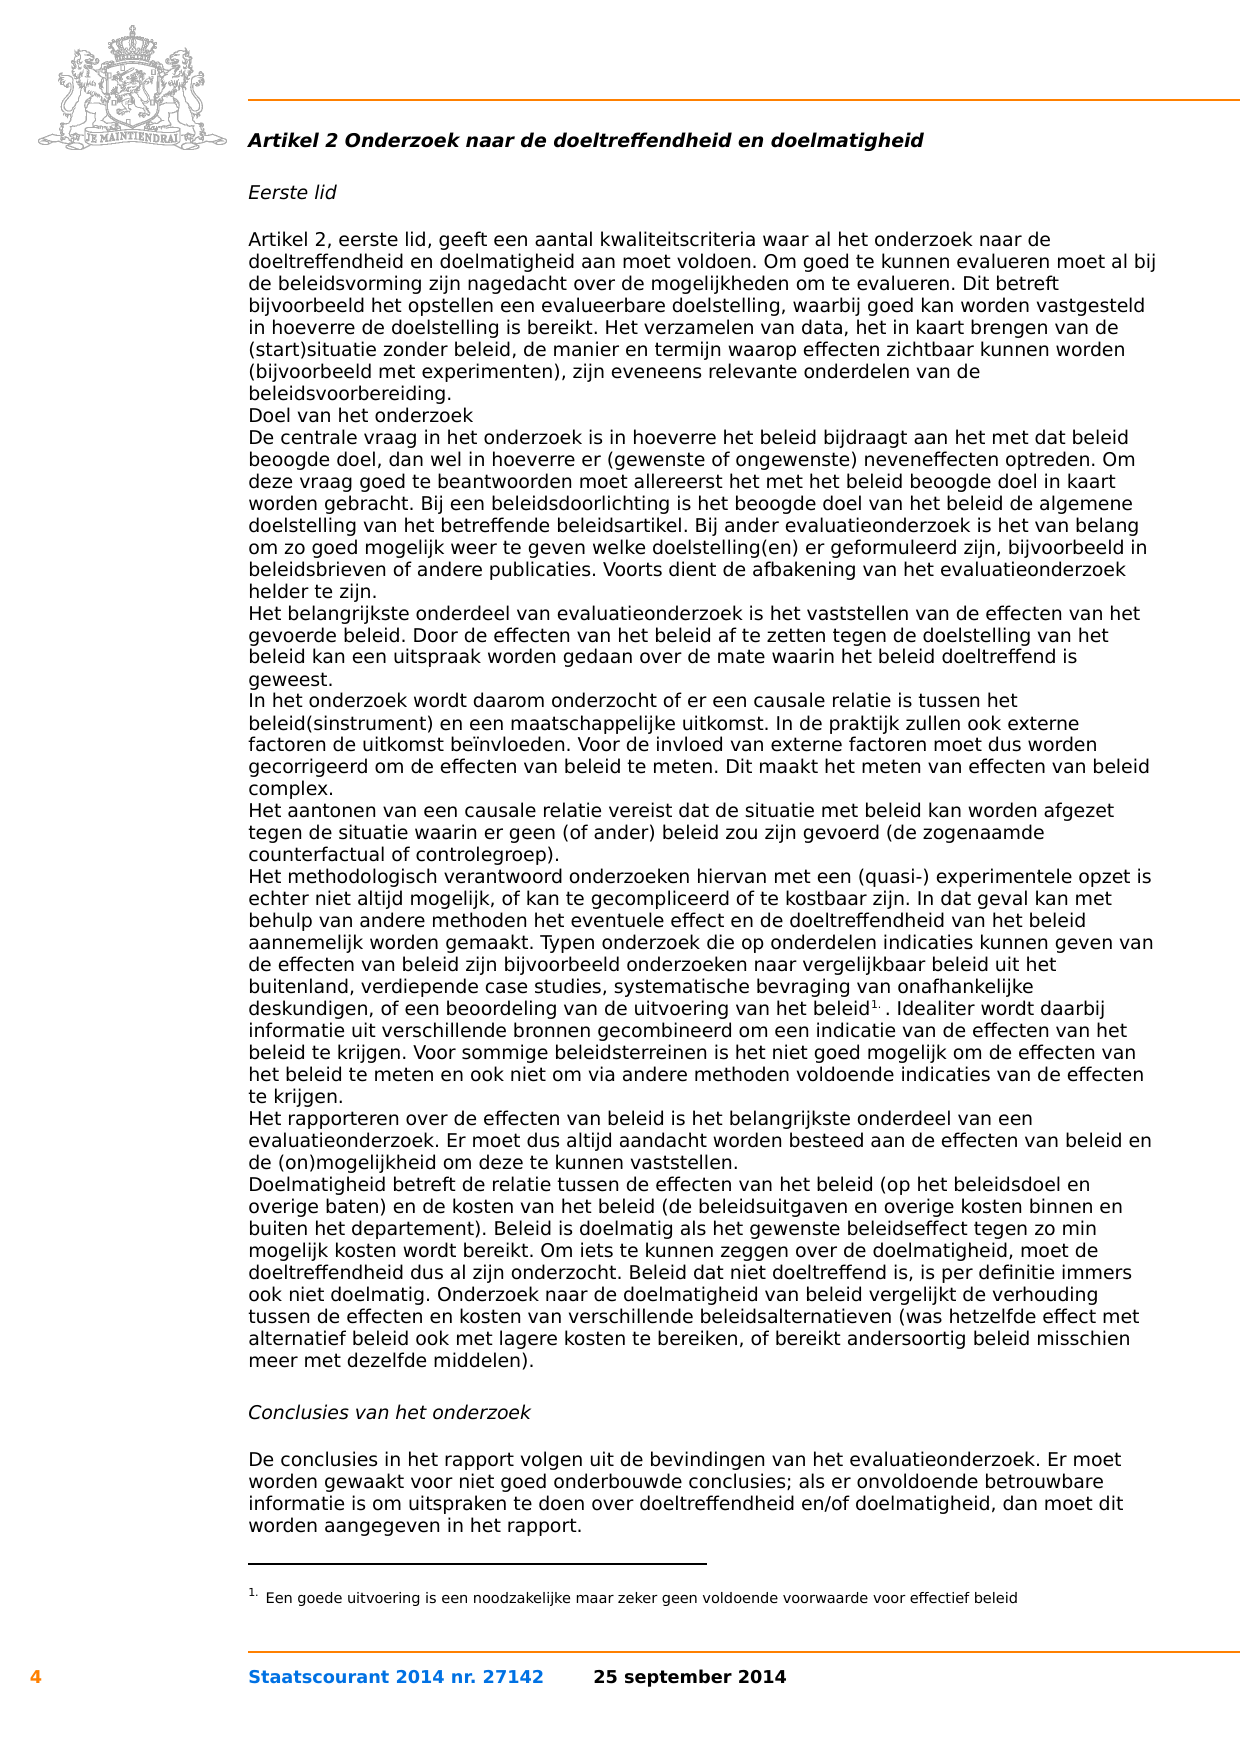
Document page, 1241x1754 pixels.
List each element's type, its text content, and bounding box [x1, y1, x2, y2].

text Het aantonen van een causale relatie vereist dat de situatie met beleid kan worden afgezet tegen de situatie waarin er geen (of ander) beleid zou zijn gevoerd (de zogenaamde counterfactual of controlegroep). [248, 800, 1163, 866]
subtitle Artikel 2 Onderzoek naar de doeltreffendheid en doelmatigheid [248, 130, 1163, 152]
subtitle Eerste lid [248, 182, 1163, 204]
text De conclusies in het rapport volgen uit de bevindingen van het evaluatieonderzoek. Er moet worden gewaakt voor niet goed onderbouwde conclusies; als er onvoldoende betrouwbare informatie is om uitspraken te doen over doeltreffendheid en/of doelmatigheid, dan moet dit worden aangegeven in het rapport. [248, 1449, 1163, 1537]
text Artikel 2, eerste lid, geeft een aantal kwaliteitscriteria waar al het onderzoek naar de doeltreffendheid en doelmatigheid aan moet voldoen. Om goed te kunnen evalueren moet al bij de beleidsvorming zijn nagedacht over de mogelijkheden om te evalueren. Dit betreft bijvoorbeeld het opstellen een evalueerbare doelstelling, waarbij goed kan worden vastgesteld in hoeverre de doelstelling is bereikt. Het verzamelen van data, het in kaart brengen van de (start)situatie zonder beleid, de manier en termijn waarop effecten zichtbaar kunnen worden (bijvoorbeeld met experimenten), zijn eveneens relevante onderdelen van de beleidsvoorbereiding. [248, 229, 1163, 405]
text Het rapporteren over de effecten van beleid is het belangrijkste onderdeel van een evaluatieonderzoek. Er moet dus altijd aandacht worden besteed aan de effecten van beleid en de (on)mogelijkheid om deze te kunnen vaststellen. [248, 1108, 1163, 1174]
text In het onderzoek wordt daarom onderzocht of er een causale relatie is tussen het beleid(sinstrument) en een maatschappelijke uitkomst. In de praktijk zullen ook externe factoren de uitkomst beïnvloeden. Voor de invloed van externe factoren moet dus worden gecorrigeerd om de effecten van beleid te meten. Dit maakt het meten van effecten van beleid complex. [248, 690, 1163, 800]
text Doelmatigheid betreft de relatie tussen de effecten van het beleid (op het beleidsdoel en overige baten) en de kosten van het beleid (de beleidsuitgaven en overige kosten binnen en buiten het departement). Beleid is doelmatig als het gewenste beleidseffect tegen zo min mogelijk kosten wordt bereikt. Om iets te kunnen zeggen over de doelmatigheid, moet de doeltreffendheid dus al zijn onderzocht. Beleid dat niet doeltreffend is, is per definitie immers ook niet doelmatig. Onderzoek naar de doelmatigheid van beleid vergelijkt de verhouding tussen de effecten en kosten van verschillende beleidsalternatieven (was hetzelfde effect met alternatief beleid ook met lagere kosten te bereiken, of bereikt andersoortig beleid misschien meer met dezelfde middelen). [248, 1174, 1163, 1372]
text De centrale vraag in het onderzoek is in hoeverre het beleid bijdraagt aan het met dat beleid beoogde doel, dan wel in hoeverre er (gewenste of ongewenste) neveneffecten optreden. Om deze vraag goed te beantwoorden moet allereerst het met het beleid beoogde doel in kaart worden gebracht. Bij een beleidsdoorlichting is het beoogde doel van het beleid de algemene doelstelling van het betreffende beleidsartikel. Bij ander evaluatieonderzoek is het van belang om zo goed mogelijk weer te geven welke doelstelling(en) er geformuleerd zijn, bijvoorbeeld in beleidsbrieven of andere publicaties. Voorts dient de afbakening van het evaluatieonderzoek helder te zijn. [248, 427, 1163, 602]
text Een goede uitvoering is een noodzakelijke maar zeker geen voldoende voorwaarde voor effectief beleid [248, 1586, 1163, 1608]
text Het methodologisch verantwoord onderzoeken hiervan met een (quasi-) experimentele opzet is echter niet altijd mogelijk, of kan te gecompliceerd of te kostbaar zijn. In dat geval kan met behulp van andere methoden het eventuele effect en de doeltreffendheid van het beleid aannemelijk worden gemaakt. Typen onderzoek die op onderdelen indicaties kunnen geven van de effecten van beleid zijn bijvoorbeeld onderzoeken naar vergelijkbaar beleid uit het buitenland, verdiepende case studies, systematische bevraging van onafhankelijke deskundigen, of een beoordeling van de uitvoering van het beleid. Idealiter wordt daarbij informatie uit verschillende bronnen gecombineerd om een indicatie van de effecten van het beleid te krijgen. Voor sommige beleidsterreinen is het niet goed mogelijk om de effecten van het beleid te meten en ook niet om via andere methoden voldoende indicaties van de effecten te krijgen. [248, 866, 1163, 1108]
text Doel van het onderzoek [248, 405, 1163, 427]
picture [38, 25, 227, 150]
subtitle Conclusies van het onderzoek [248, 1402, 1163, 1424]
text Het belangrijkste onderdeel van evaluatieonderzoek is het vaststellen van de effecten van het gevoerde beleid. Door de effecten van het beleid af te zetten tegen de doelstelling van het beleid kan een uitspraak worden gedaan over de mate waarin het beleid doeltreffend is geweest. [248, 602, 1163, 690]
